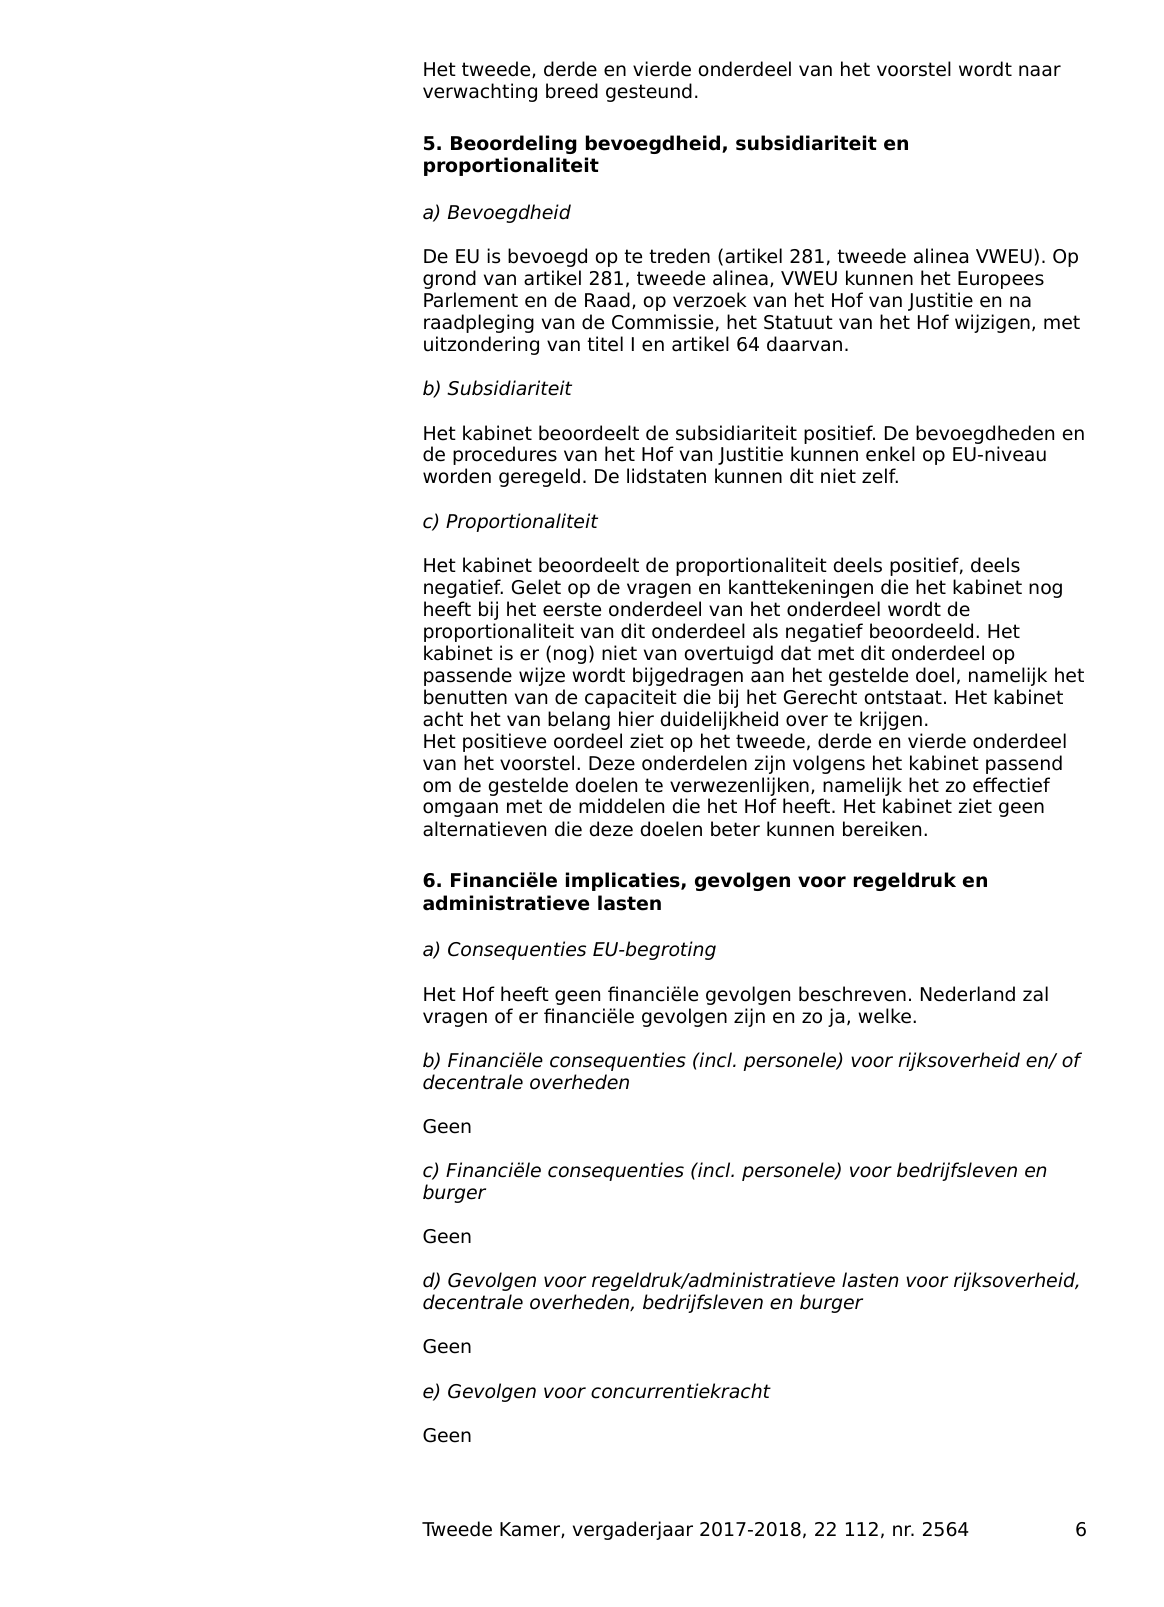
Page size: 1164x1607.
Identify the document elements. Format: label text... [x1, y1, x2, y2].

subtitle c) Proportionaliteit [422, 511, 1087, 532]
subtitle a) Consequenties EU-begroting [422, 939, 1087, 961]
text Het tweede, derde en vierde onderdeel van het voorstel wordt naar verwachting breed gesteund. [422, 59, 1087, 103]
subtitle e) Gevolgen voor concurrentiekracht [422, 1381, 1087, 1403]
subtitle 5. Beoordeling bevoegdheid, subsidiariteit en proportionaliteit [422, 133, 1087, 177]
subtitle 6. Financiële implicaties, gevolgen voor regeldruk en administratieve lasten [422, 870, 1087, 914]
subtitle b) Subsidiariteit [422, 378, 1087, 400]
subtitle d) Gevolgen voor regeldruk/administratieve lasten voor rijksoverheid, decentrale overheden, bedrijfsleven en burger [422, 1270, 1087, 1314]
subtitle c) Financiële consequenties (incl. personele) voor bedrijfsleven en burger [422, 1160, 1087, 1204]
text Geen [422, 1425, 1087, 1447]
text Het positieve oordeel ziet op het tweede, derde en vierde onderdeel van het voorstel. Deze onderdelen zijn volgens het kabinet passend om de gestelde doelen te verwezenlijken, namelijk het zo effectief omgaan met de middelen die het Hof heeft. Het kabinet ziet geen alternatieven die deze doelen beter kunnen bereiken. [422, 731, 1087, 840]
text Het kabinet beoordeelt de subsidiariteit positief. De bevoegdheden en de procedures van het Hof van Justitie kunnen enkel op EU-niveau worden geregeld. De lidstaten kunnen dit niet zelf. [422, 422, 1087, 488]
text Geen [422, 1116, 1087, 1138]
subtitle a) Bevoegdheid [422, 202, 1087, 224]
text De EU is bevoegd op te treden (artikel 281, tweede alinea VWEU). Op grond van artikel 281, tweede alinea, VWEU kunnen het Europees Parlement en de Raad, op verzoek van het Hof van Justitie en na raadpleging van de Commissie, het Statuut van het Hof wijzigen, met uitzondering van titel I en artikel 64 daarvan. [422, 246, 1087, 356]
subtitle b) Financiële consequenties (incl. personele) voor rijksoverheid en/ of decentrale overheden [422, 1050, 1087, 1094]
text Het Hof heeft geen financiële gevolgen beschreven. Nederland zal vragen of er financiële gevolgen zijn en zo ja, welke. [422, 983, 1087, 1027]
text Geen [422, 1226, 1087, 1248]
text Het kabinet beoordeelt de proportionaliteit deels positief, deels negatief. Gelet op de vragen en kanttekeningen die het kabinet nog heeft bij het eerste onderdeel van het onderdeel wordt de proportionaliteit van dit onderdeel als negatief beoordeeld. Het kabinet is er (nog) niet van overtuigd dat met dit onderdeel op passende wijze wordt bijgedragen aan het gestelde doel, namelijk het benutten van de capaciteit die bij het Gerecht ontstaat. Het kabinet acht het van belang hier duidelijkheid over te krijgen. [422, 555, 1087, 731]
text Geen [422, 1336, 1087, 1358]
